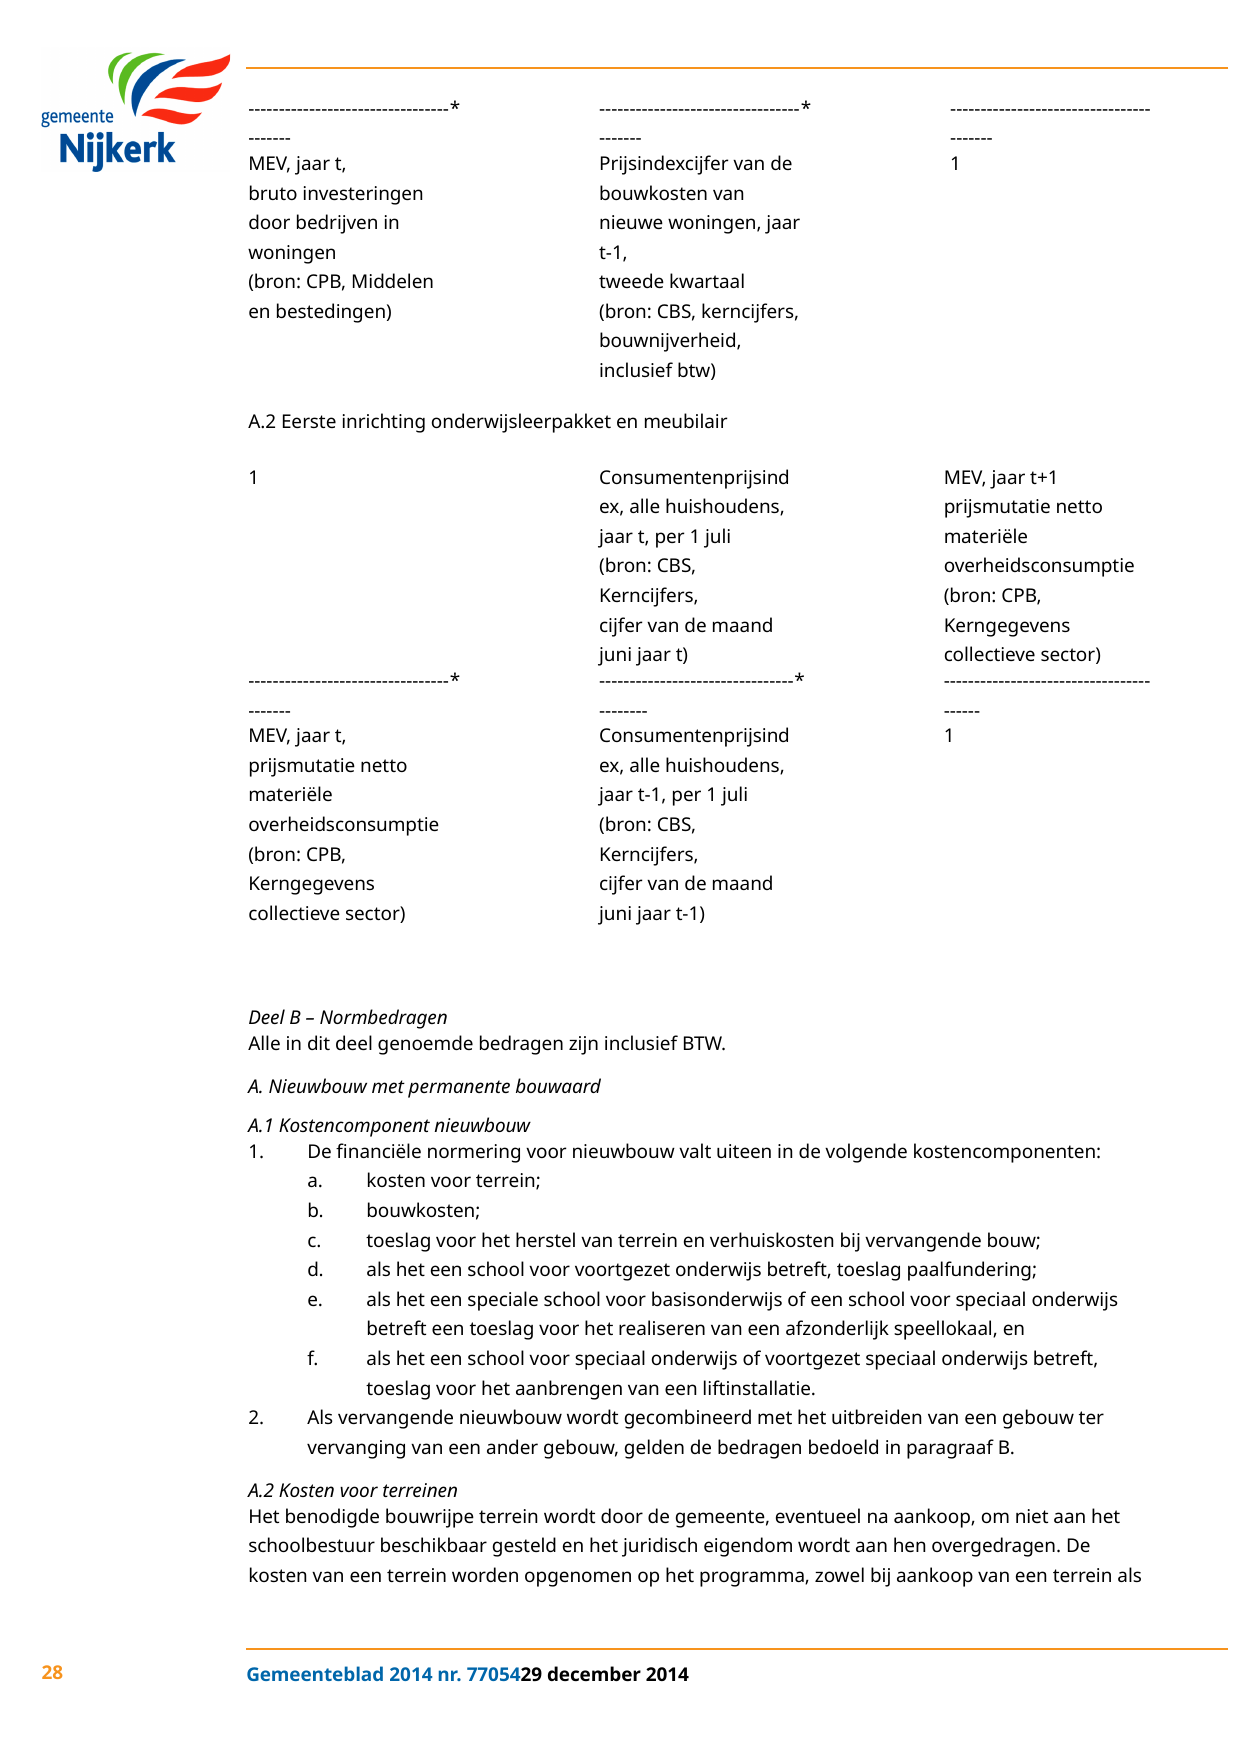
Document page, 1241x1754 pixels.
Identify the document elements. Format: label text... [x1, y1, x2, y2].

text A.1 Kostencomponent nieuwbouw [248, 1112, 1152, 1138]
table_cell Consumentenprijsindex, alle huishoudens, jaar t-1, per 1 juli (bron: CBS, Kerncijfers, cijfer van de maand juni jaar t-1) [599, 723, 794, 926]
table_header Consumentenprijsindex, alle huishoudens, jaar t, per 1 juli (bron: CBS, Kerncijfers, cijfer van de maand juni jaar t) [599, 464, 794, 667]
table_cell ---------------------------------------- [599, 667, 794, 722]
table_cell ---------------------------------------- [248, 95, 449, 150]
text A.2 Eerste inrichting onderwijsleerpakket en meubilair [248, 409, 1152, 434]
table_header MEV, jaar t+1 prijsmutatie netto materiële overheidsconsumptie (bron: CPB, Kerngegevens collectieve sector) [944, 464, 1152, 667]
table_cell * [801, 95, 950, 150]
table_cell ---------------------------------------- [950, 95, 1152, 150]
table_header [450, 464, 599, 667]
text A.2 Kosten voor terreinen [248, 1477, 1152, 1503]
text Alle in dit deel genoemde bedragen zijn inclusief BTW. [248, 1030, 1152, 1056]
table_cell 1 [944, 723, 1152, 926]
picture [41, 47, 231, 172]
table_cell MEV, jaar t, prijsmutatie netto materiële overheidsconsumptie (bron: CPB, Kerngegevens collectieve sector) [248, 723, 449, 926]
table_cell * [450, 667, 599, 722]
list De financiële normering voor nieuwbouw valt uiteen in de volgende kostencomponenten: [248, 1138, 1152, 1164]
list bouwkosten; [307, 1197, 1152, 1223]
table_cell * [450, 95, 599, 150]
list toeslag voor het herstel van terrein en verhuiskosten bij vervangende bouw; [307, 1227, 1152, 1253]
text A. Nieuwbouw met permanente bouwaard [248, 1073, 1152, 1099]
text Deel B – Normbedragen [248, 1004, 1152, 1030]
table_cell * [794, 667, 943, 722]
table_cell [450, 723, 599, 926]
table_cell [801, 150, 950, 383]
table_header [794, 464, 943, 667]
list als het een school voor speciaal onderwijs of voortgezet speciaal onderwijs betreft, toeslag voor het aanbrengen van een liftinstallatie. [307, 1345, 1152, 1401]
text Het benodigde bouwrijpe terrein wordt door de gemeente, eventueel na aankoop, om niet aan het schoolbestuur beschikbaar gesteld en het juridisch eigendom wordt aan hen overgedragen. De kosten van een terrein worden opgenomen op het programma, zowel bij aankoop van een terrein als [248, 1503, 1152, 1588]
list als het een school voor voortgezet onderwijs betreft, toeslag paalfundering; [307, 1256, 1152, 1282]
table_header 1 [248, 464, 449, 667]
table_cell ---------------------------------------- [944, 667, 1152, 722]
list kosten voor terrein; [307, 1168, 1152, 1193]
table_cell MEV, jaar t, bruto investeringen door bedrijven in woningen (bron: CPB, Middelen en bestedingen) [248, 150, 449, 383]
table_cell Prijsindexcijfer van de bouwkosten van nieuwe woningen, jaar t-1, tweede kwartaal (bron: CBS, kerncijfers, bouwnijverheid, inclusief btw) [599, 150, 801, 383]
table_cell ---------------------------------------- [248, 667, 449, 722]
list als het een speciale school voor basisonderwijs of een school voor speciaal onderwijs betreft een toeslag voor het realiseren van een afzonderlijk speellokaal, en [307, 1286, 1152, 1341]
table_cell [794, 723, 943, 926]
list Als vervangende nieuwbouw wordt gecombineerd met het uitbreiden van een gebouw ter vervanging van een ander gebouw, gelden de bedragen bedoeld in paragraaf B. [248, 1404, 1152, 1460]
table_cell ---------------------------------------- [599, 95, 801, 150]
table_cell [450, 150, 599, 383]
table_cell 1 [950, 150, 1152, 383]
